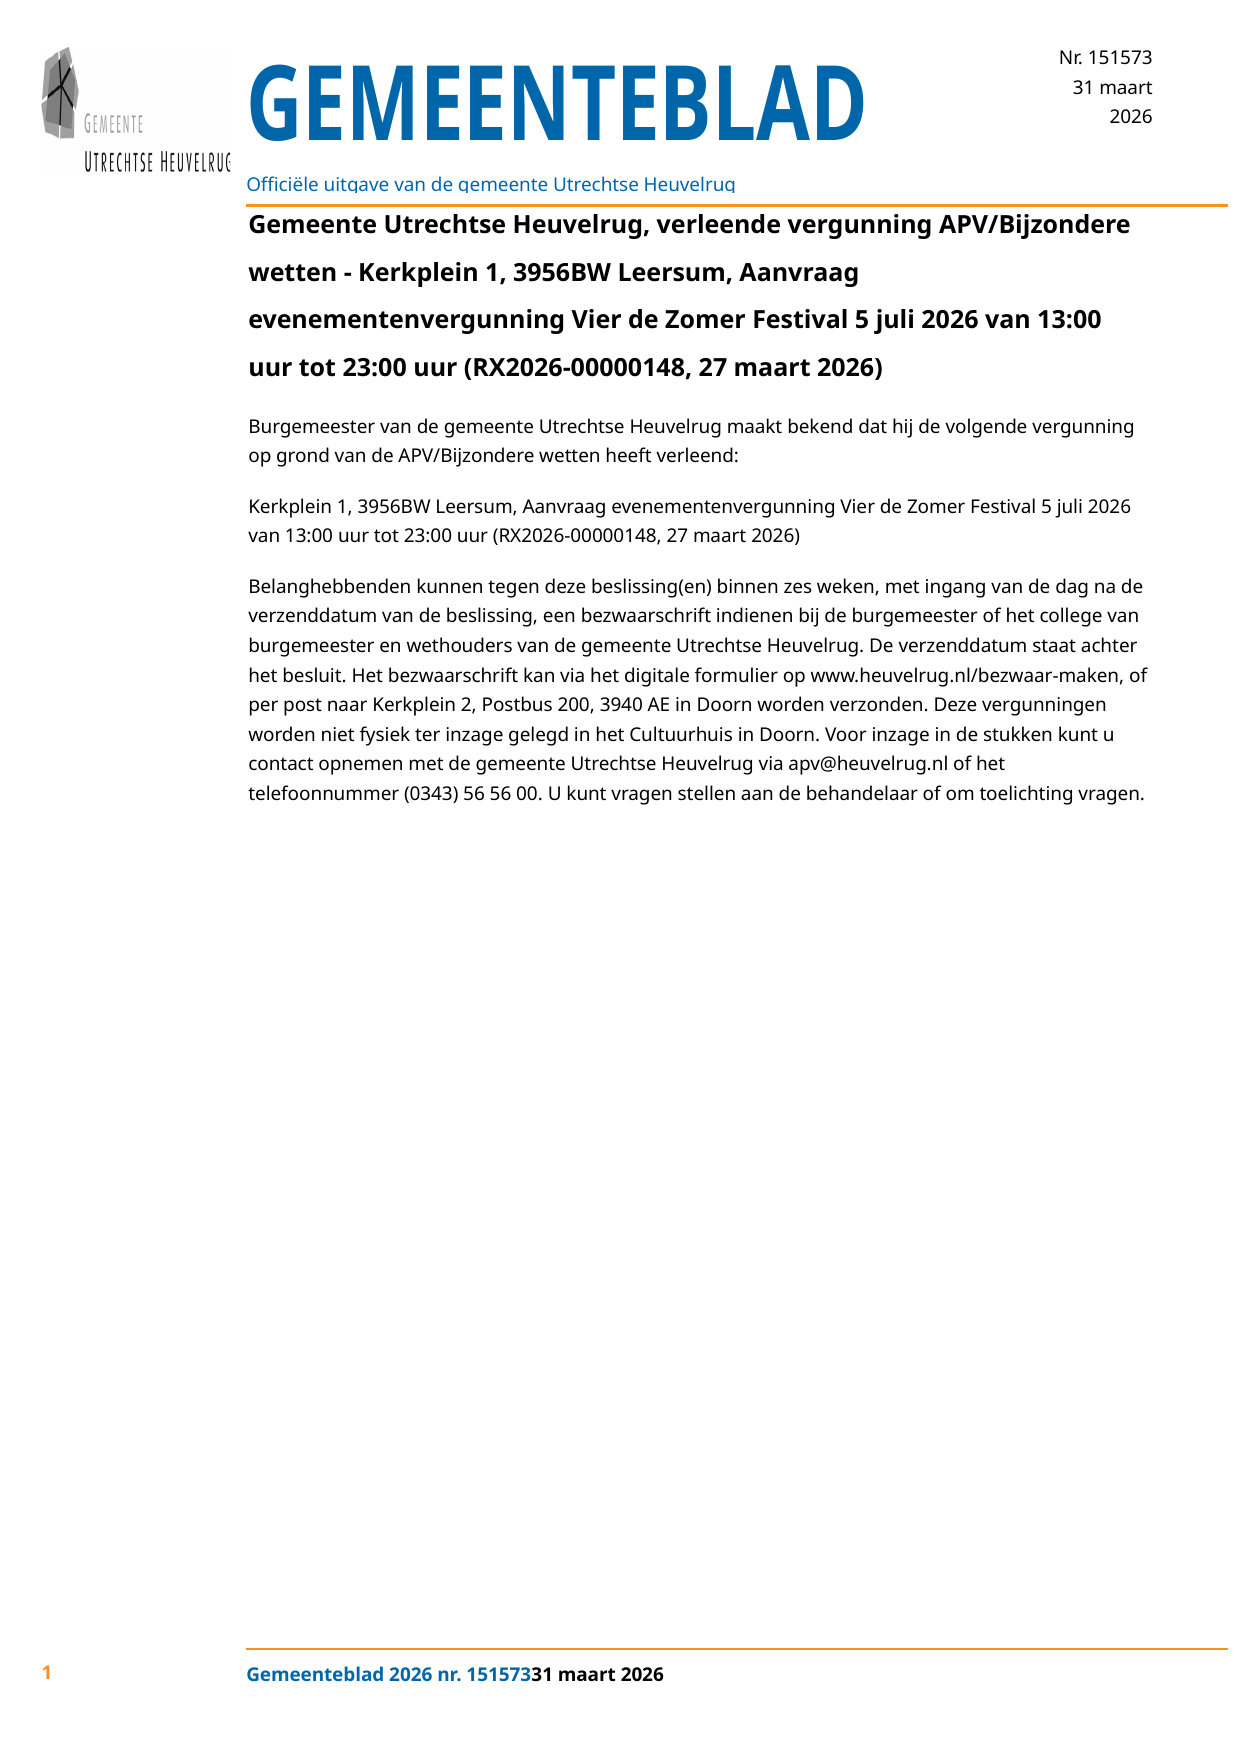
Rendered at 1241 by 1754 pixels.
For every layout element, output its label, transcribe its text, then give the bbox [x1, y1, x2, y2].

text Kerkplein 1, 3956BW Leersum, Aanvraag evenementenvergunning Vier de Zomer Festival 5 juli 2026 van 13:00 uur tot 23:00 uur (RX2026-00000148, 27 maart 2026) [248, 493, 1152, 548]
text Burgemeester van de gemeente Utrechtse Heuvelrug maakt bekend dat hij de volgende vergunning op grond van de APV/Bijzondere wetten heeft verleend: [248, 413, 1152, 468]
text Gemeente Utrechtse Heuvelrug, verleende vergunning APV/Bijzondere wetten - Kerkplein 1, 3956BW Leersum, Aanvraag evenementenvergunning Vier de Zomer Festival 5 juli 2026 van 13:00 uur tot 23:00 uur (RX2026-00000148, 27 maart 2026) [248, 207, 1152, 384]
text Belanghebbenden kunnen tegen deze beslissing(en) binnen zes weken, met ingang van de dag na de verzenddatum van de beslissing, een bezwaarschrift indienen bij de burgemeester of het college van burgemeester en wethouders van de gemeente Utrechtse Heuvelrug. De verzenddatum staat achter het besluit. Het bezwaarschrift kan via het digitale formulier op www.heuvelrug.nl/bezwaar-maken, of per post naar Kerkplein 2, Postbus 200, 3940 AE in Doorn worden verzonden. Deze vergunningen worden niet fysiek ter inzage gelegd in het Cultuurhuis in Doorn. Voor inzage in de stukken kunt u contact opnemen met de gemeente Utrechtse Heuvelrug via apv@heuvelrug.nl of het telefoonnummer (0343) 56 56 00. U kunt vragen stellen aan de behandelaar of om toelichting vragen. [248, 573, 1152, 806]
picture [41, 47, 231, 172]
